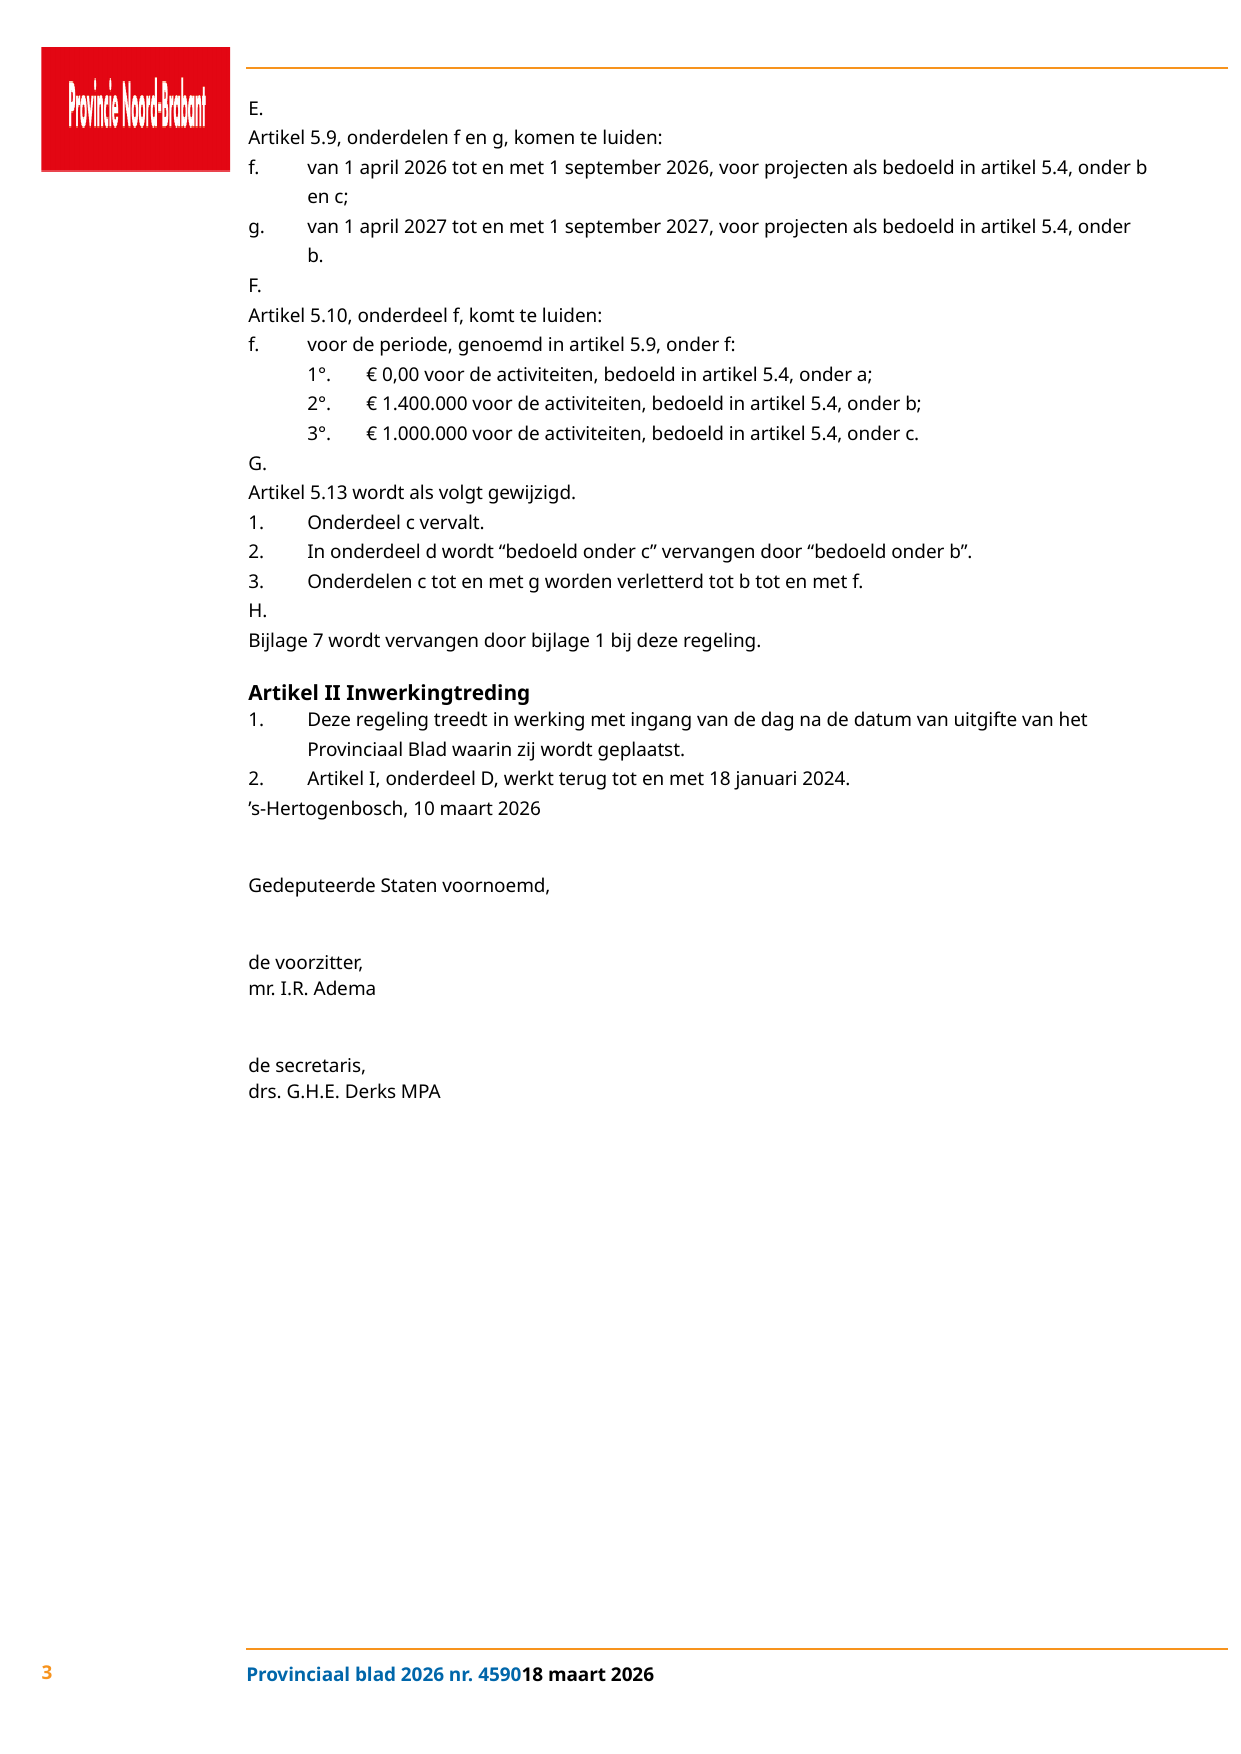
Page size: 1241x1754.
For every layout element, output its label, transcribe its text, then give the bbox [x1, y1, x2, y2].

list € 0,00 voor de activiteiten, bedoeld in artikel 5.4, onder a; [307, 361, 1152, 387]
text Artikel 5.10, onderdeel f, komt te luiden: [248, 302, 1152, 328]
list In onderdeel d wordt “bedoeld onder c” vervangen door “bedoeld onder b”. [248, 538, 1152, 564]
text Artikel II Inwerkingtreding [248, 678, 1152, 706]
list € 1.400.000 voor de activiteiten, bedoeld in artikel 5.4, onder b; [307, 391, 1152, 416]
text ’s-Hertogenbosch, 10 maart 2026 [248, 795, 1152, 821]
text Gedeputeerde Staten voornoemd, [248, 872, 1152, 898]
text Artikel 5.9, onderdelen f en g, komen te luiden: [248, 124, 1152, 150]
list Onderdeel c vervalt. [248, 509, 1152, 535]
text Artikel 5.13 wordt als volgt gewijzigd. [248, 479, 1152, 505]
list Deze regeling treedt in werking met ingang van de dag na de datum van uitgifte van het Provinciaal Blad waarin zij wordt geplaatst. [248, 706, 1152, 761]
list € 1.000.000 voor de activiteiten, bedoeld in artikel 5.4, onder c. [307, 420, 1152, 446]
text de secretaris, [248, 1052, 1152, 1078]
text G. [248, 450, 1152, 476]
text Bijlage 7 wordt vervangen door bijlage 1 bij deze regeling. [248, 627, 1152, 653]
text drs. G.H.E. Derks MPA [248, 1078, 1152, 1104]
list van 1 april 2027 tot en met 1 september 2027, voor projecten als bedoeld in artikel 5.4, onder b. [248, 213, 1152, 268]
list van 1 april 2026 tot en met 1 september 2026, voor projecten als bedoeld in artikel 5.4, onder b en c; [248, 154, 1152, 209]
text E. [248, 95, 1152, 121]
picture [41, 47, 231, 172]
list voor de periode, genoemd in artikel 5.9, onder f: [248, 331, 1152, 357]
text H. [248, 598, 1152, 623]
text F. [248, 272, 1152, 298]
list Artikel I, onderdeel D, werkt terug tot en met 18 januari 2024. [248, 765, 1152, 791]
text de voorzitter, [248, 949, 1152, 975]
list Onderdelen c tot en met g worden verletterd tot b tot en met f. [248, 568, 1152, 594]
text mr. I.R. Adema [248, 975, 1152, 1001]
